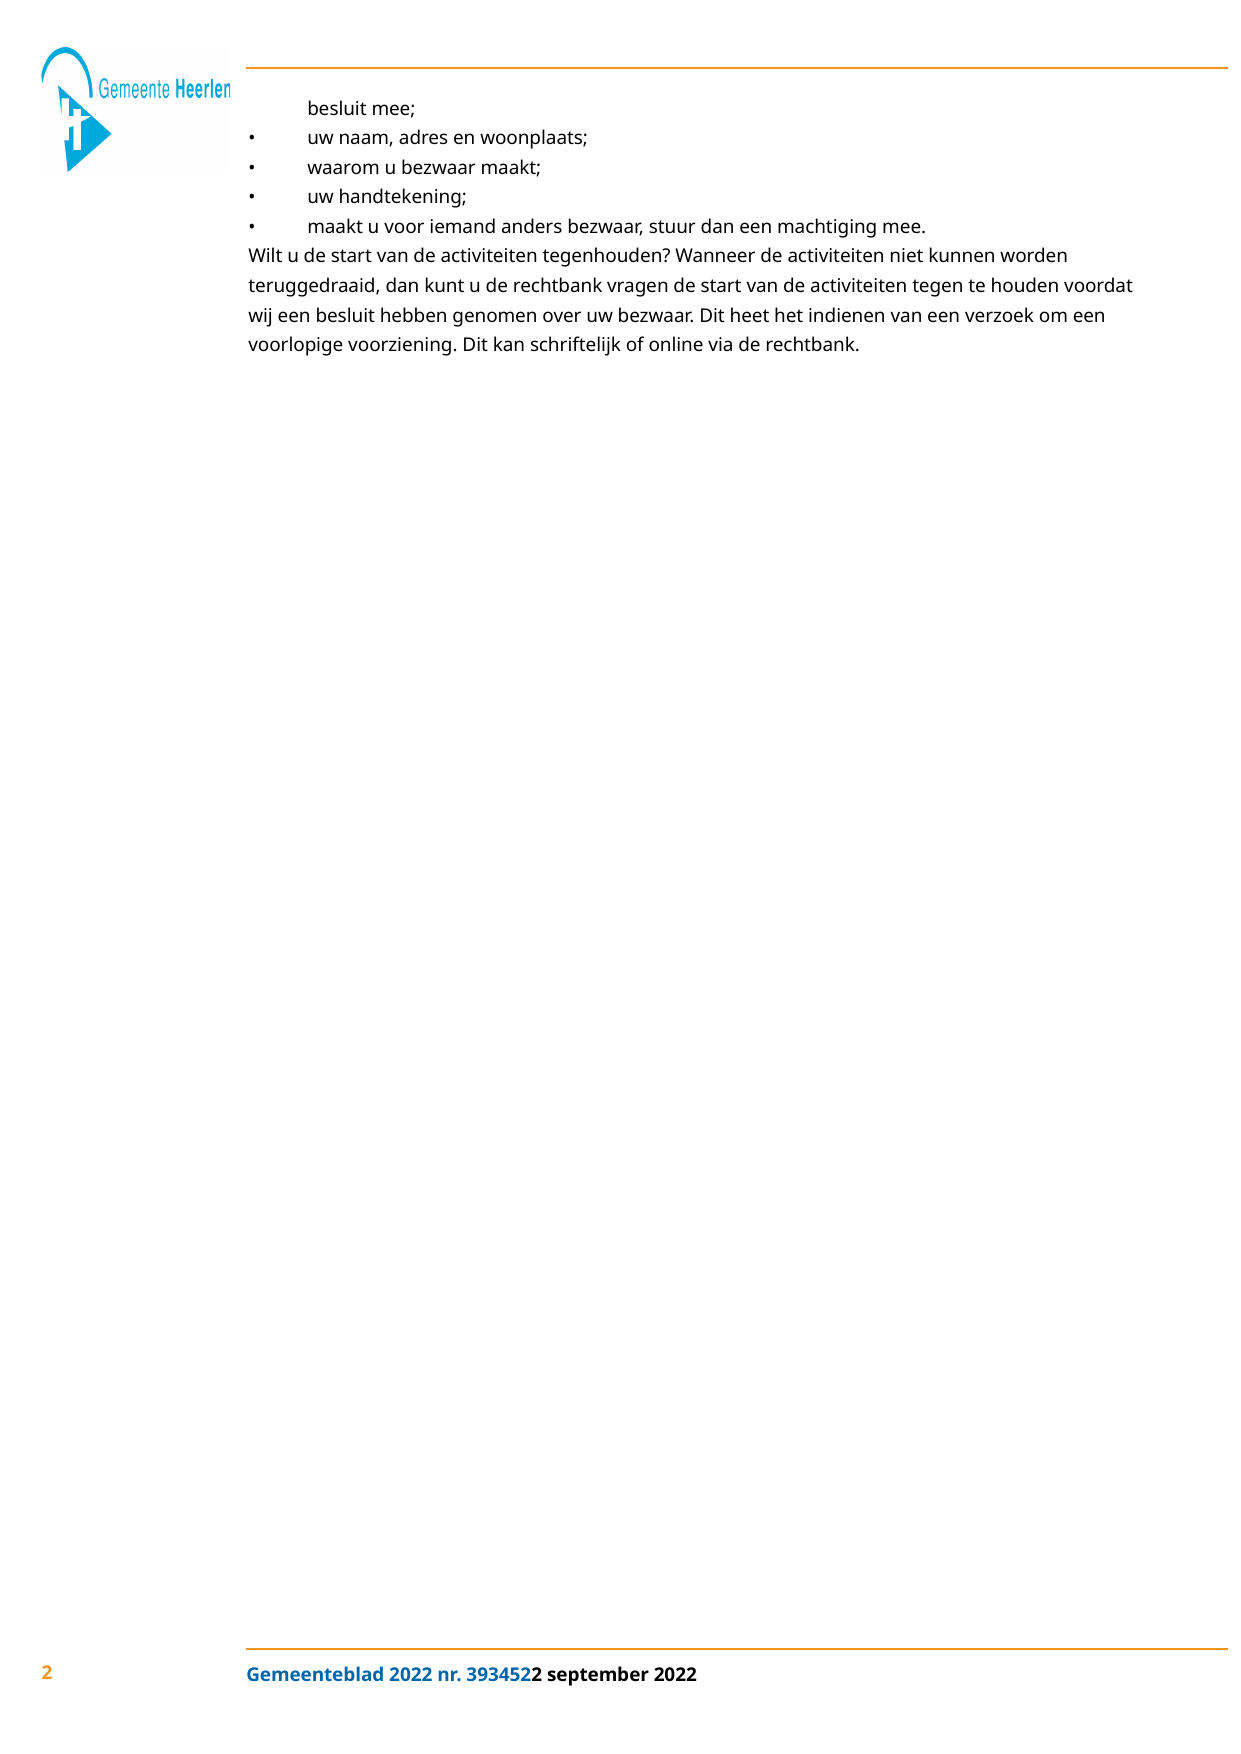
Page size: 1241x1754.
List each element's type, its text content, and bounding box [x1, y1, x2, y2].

list uw naam, adres en woonplaats; [248, 124, 1152, 150]
text Wilt u de start van de activiteiten tegenhouden? Wanneer de activiteiten niet kunnen worden teruggedraaid, dan kunt u de rechtbank vragen de start van de activiteiten tegen te houden voordat wij een besluit hebben genomen over uw bezwaar. Dit heet het indienen van een verzoek om een voorlopige voorziening. Dit kan schriftelijk of online via de rechtbank. [248, 243, 1152, 357]
list waarom u bezwaar maakt; [248, 154, 1152, 180]
list besluit mee; [248, 95, 1152, 121]
picture [41, 47, 59, 70]
list maakt u voor iemand anders bezwaar, stuur dan een machtiging mee. [248, 213, 1152, 239]
list uw handtekening; [248, 183, 1152, 209]
picture [41, 47, 231, 172]
